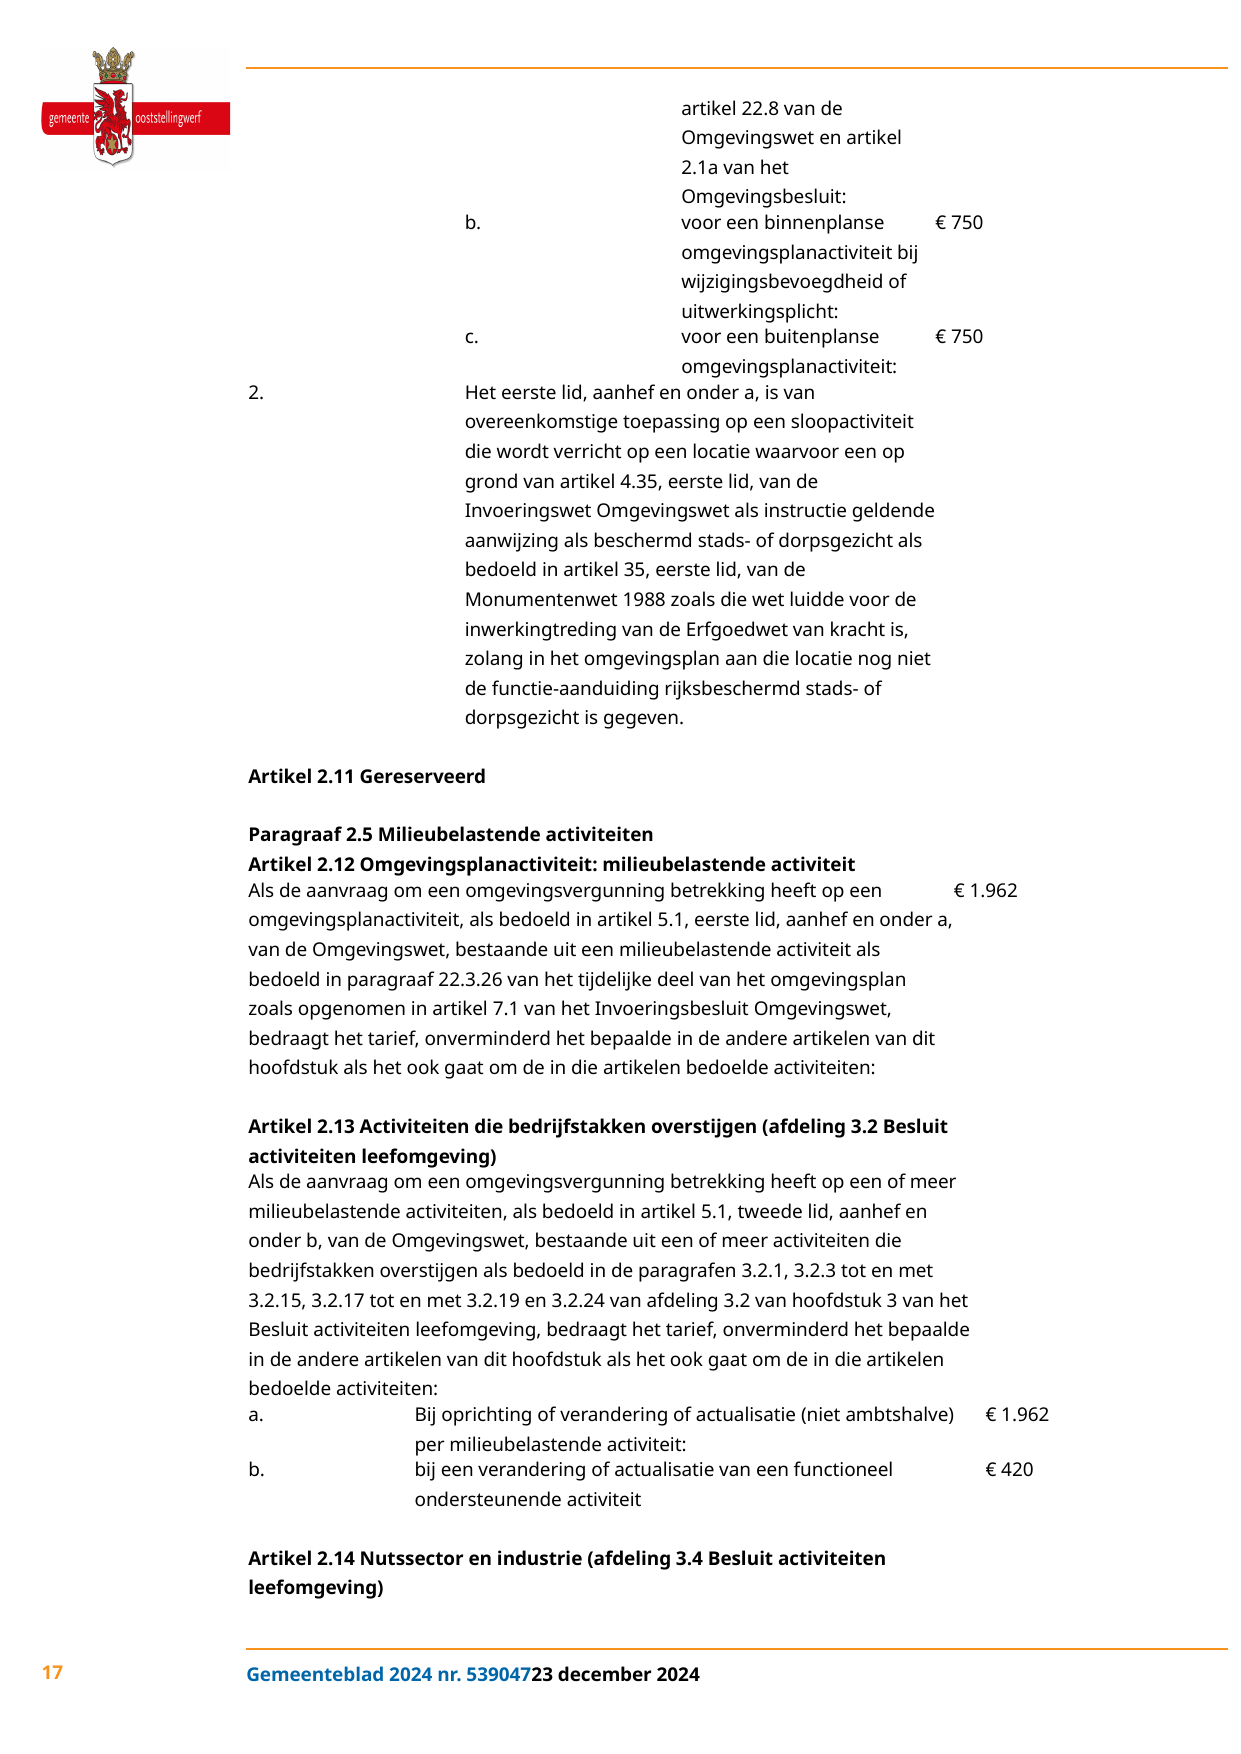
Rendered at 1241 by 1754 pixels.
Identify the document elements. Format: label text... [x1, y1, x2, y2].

table_cell € 750 [935, 209, 1152, 324]
table_cell € 1.962 [985, 1401, 1152, 1457]
table_header Artikel 2.14 Nutssector en industrie (afdeling 3.4 Besluit activiteiten leefomgeving) [248, 1545, 1008, 1600]
table_cell [935, 95, 1152, 209]
table_cell voor een buitenplanse omgevingsplanactiviteit: [681, 324, 935, 379]
table_header Artikel 2.13 Activiteiten die bedrijfstakken overstijgen (afdeling 3.2 Besluit activiteiten leefomgeving) [248, 1113, 985, 1168]
table_cell [248, 95, 464, 209]
table_cell € 420 [985, 1457, 1152, 1512]
table_cell Bij oprichting of verandering of actualisatie (niet ambtshalve) per milieubelastende activiteit: [414, 1401, 985, 1457]
table_header [954, 851, 1152, 877]
table_header [1008, 1545, 1152, 1600]
table_cell € 1.962 [954, 877, 1152, 1080]
text Paragraaf 2.5 Milieubelastende activiteiten [248, 822, 1152, 847]
picture [41, 47, 231, 172]
table_cell [935, 379, 1152, 730]
table_cell b. [248, 1457, 414, 1512]
table_header [954, 763, 1152, 789]
table_cell Als de aanvraag om een omgevingsvergunning betrekking heeft op een omgevingsplanactiviteit, als bedoeld in artikel 5.1, eerste lid, aanhef en onder a, van de Omgevingswet, bestaande uit een milieubelastende activiteit als bedoeld in paragraaf 22.3.26 van het tijdelijke deel van het omgevingsplan zoals opgenomen in artikel 7.1 van het Invoeringsbesluit Omgevingswet, bedraagt het tarief, onverminderd het bepaalde in de andere artikelen van dit hoofdstuk als het ook gaat om de in die artikelen bedoelde activiteiten: [248, 877, 954, 1080]
table_cell b. [465, 209, 681, 324]
table_cell a. [248, 1401, 414, 1457]
table_header Artikel 2.11 Gereserveerd [248, 763, 954, 789]
table_cell [465, 95, 681, 209]
table_cell 2. [248, 379, 464, 730]
table_cell voor een binnenplanse omgevingsplanactiviteit bij wijzigingsbevoegdheid of uitwerkingsplicht: [681, 209, 935, 324]
table_cell € 750 [935, 324, 1152, 379]
table_header [985, 1113, 1152, 1168]
table_cell [985, 1169, 1152, 1401]
table_cell c. [465, 324, 681, 379]
table_cell [248, 209, 464, 324]
table_cell [248, 324, 464, 379]
table_cell artikel 22.8 van de Omgevingswet en artikel 2.1a van het Omgevingsbesluit: [681, 95, 935, 209]
table_header Artikel 2.12 Omgevingsplanactiviteit: milieubelastende activiteit [248, 851, 954, 877]
table_cell Als de aanvraag om een omgevingsvergunning betrekking heeft op een of meer milieubelastende activiteiten, als bedoeld in artikel 5.1, tweede lid, aanhef en onder b, van de Omgevingswet, bestaande uit een of meer activiteiten die bedrijfstakken overstijgen als bedoeld in de paragrafen 3.2.1, 3.2.3 tot en met 3.2.15, 3.2.17 tot en met 3.2.19 en 3.2.24 van afdeling 3.2 van hoofdstuk 3 van het Besluit activiteiten leefomgeving, bedraagt het tarief, onverminderd het bepaalde in de andere artikelen van dit hoofdstuk als het ook gaat om de in die artikelen bedoelde activiteiten: [248, 1169, 985, 1401]
table_cell bij een verandering of actualisatie van een functioneel ondersteunende activiteit [414, 1457, 985, 1512]
table_cell Het eerste lid, aanhef en onder a, is van overeenkomstige toepassing op een sloopactiviteit die wordt verricht op een locatie waarvoor een op grond van artikel 4.35, eerste lid, van de Invoeringswet Omgevingswet als instructie geldende aanwijzing als beschermd stads- of dorpsgezicht als bedoeld in artikel 35, eerste lid, van de Monumentenwet 1988 zoals die wet luidde voor de inwerkingtreding van de Erfgoedwet van kracht is, zolang in het omgevingsplan aan die locatie nog niet de functie-aanduiding rijksbeschermd stads- of dorpsgezicht is gegeven. [465, 379, 935, 730]
